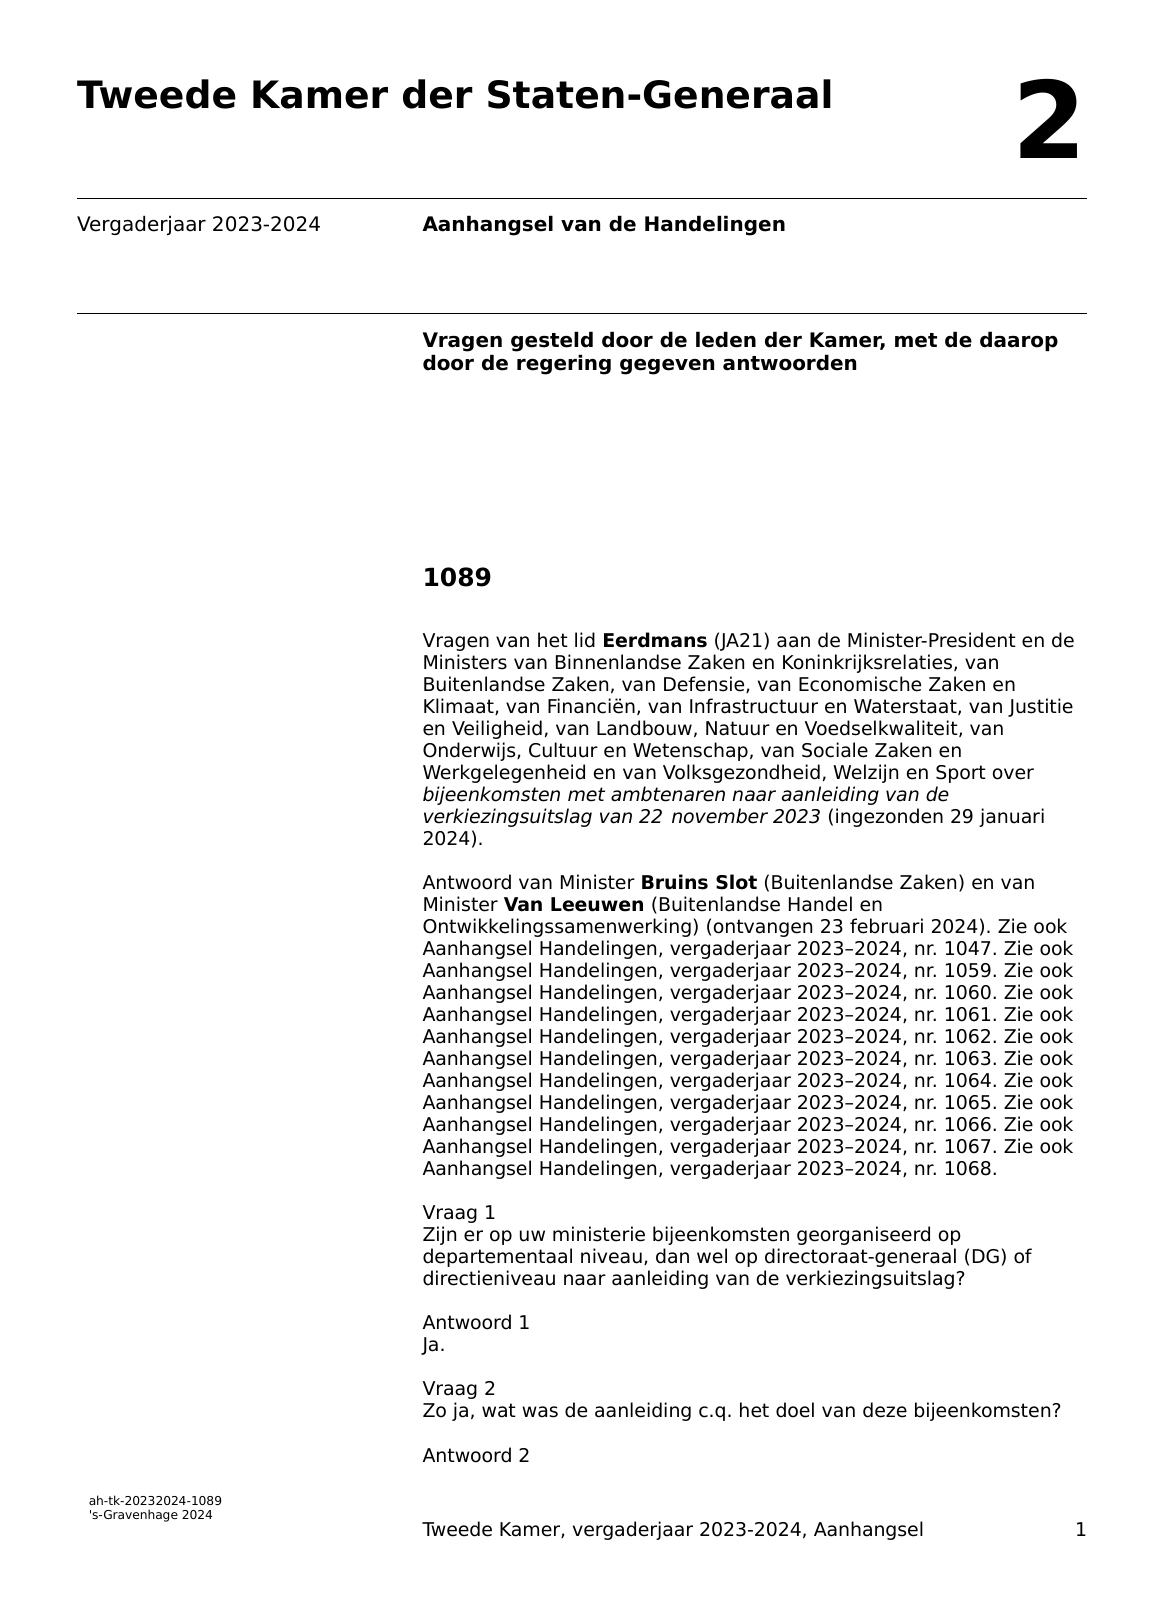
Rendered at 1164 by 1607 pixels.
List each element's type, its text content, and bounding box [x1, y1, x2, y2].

text 's-Gravenhage 2024 [88, 1508, 323, 1522]
text Antwoord 2 [422, 1444, 1087, 1466]
text ah-tk-20232024-1089 [88, 1494, 323, 1508]
table_header 2 [886, 59, 1087, 198]
table_cell [77, 314, 422, 375]
text Vraag 2 [422, 1378, 1087, 1400]
text Vragen van het lid Eerdmans (JA21) aan de Minister-President en de Ministers van Binnenlandse Zaken en Koninkrijksrelaties, van Buitenlandse Zaken, van Defensie, van Economische Zaken en Klimaat, van Financiën, van Infrastructuur en Waterstaat, van Justitie en Veiligheid, van Landbouw, Natuur en Voedselkwaliteit, van Onderwijs, Cultuur en Wetenschap, van Sociale Zaken en Werkgelegenheid en van Volksgezondheid, Welzijn en Sport over bijeenkomsten met ambtenaren naar aanleiding van de verkiezingsuitslag van 22 november 2023 (ingezonden 29 januari 2024). [422, 630, 1087, 850]
text 1089 [422, 563, 1087, 592]
table_cell Vergaderjaar 2023-2024 [77, 199, 422, 313]
text Antwoord van Minister Bruins Slot (Buitenlandse Zaken) en van Minister Van Leeuwen (Buitenlandse Handel en Ontwikkelingssamenwerking) (ontvangen 23 februari 2024). Zie ook Aanhangsel Handelingen, vergaderjaar 2023–2024, nr. 1047. Zie ook Aanhangsel Handelingen, vergaderjaar 2023–2024, nr. 1059. Zie ook Aanhangsel Handelingen, vergaderjaar 2023–2024, nr. 1060. Zie ook Aanhangsel Handelingen, vergaderjaar 2023–2024, nr. 1061. Zie ook Aanhangsel Handelingen, vergaderjaar 2023–2024, nr. 1062. Zie ook Aanhangsel Handelingen, vergaderjaar 2023–2024, nr. 1063. Zie ook Aanhangsel Handelingen, vergaderjaar 2023–2024, nr. 1064. Zie ook Aanhangsel Handelingen, vergaderjaar 2023–2024, nr. 1065. Zie ook Aanhangsel Handelingen, vergaderjaar 2023–2024, nr. 1066. Zie ook Aanhangsel Handelingen, vergaderjaar 2023–2024, nr. 1067. Zie ook Aanhangsel Handelingen, vergaderjaar 2023–2024, nr. 1068. [422, 872, 1087, 1180]
text Ja. [422, 1334, 1087, 1356]
text Antwoord 1 [422, 1312, 1087, 1334]
table_cell Vragen gesteld door de leden der Kamer, met de daarop door de regering gegeven antwoorden [422, 314, 1087, 375]
text Zijn er op uw ministerie bijeenkomsten georganiseerd op departementaal niveau, dan wel op directoraat-generaal (DG) of directieniveau naar aanleiding van de verkiezingsuitslag? [422, 1224, 1087, 1290]
table_cell Aanhangsel van de Handelingen [422, 199, 1087, 313]
table_header Tweede Kamer der Staten-Generaal [77, 59, 886, 198]
text Vraag 1 [422, 1202, 1087, 1224]
text Zo ja, wat was de aanleiding c.q. het doel van deze bijeenkomsten? [422, 1400, 1087, 1422]
